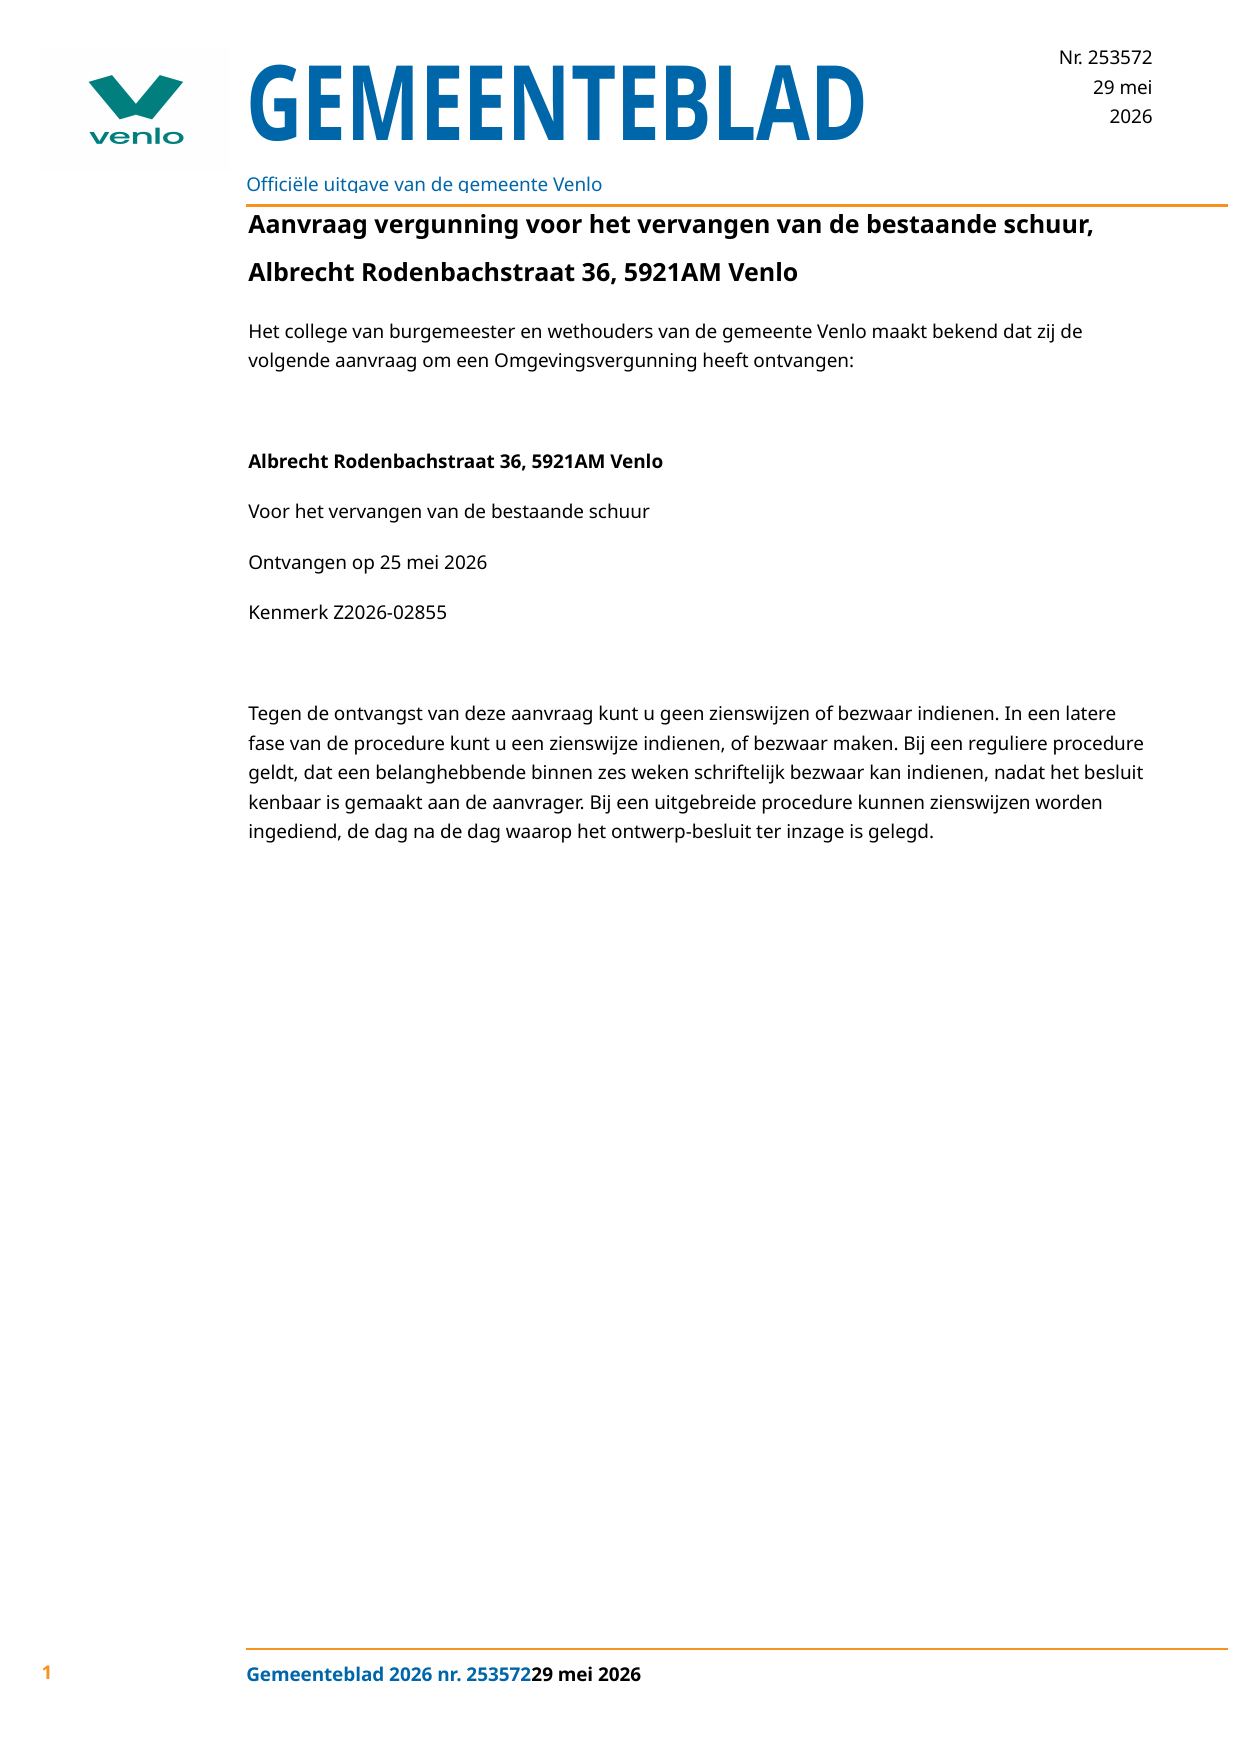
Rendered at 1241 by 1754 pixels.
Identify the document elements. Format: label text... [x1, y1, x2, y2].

picture [41, 47, 231, 172]
text Voor het vervangen van de bestaande schuur [248, 499, 1152, 524]
text Het college van burgemeester en wethouders van de gemeente Venlo maakt bekend dat zij de volgende aanvraag om een Omgevingsvergunning heeft ontvangen: [248, 318, 1152, 373]
text Kenmerk Z2026-02855 [248, 599, 1152, 625]
text Ontvangen op 25 mei 2026 [248, 549, 1152, 575]
text Tegen de ontvangst van deze aanvraag kunt u geen zienswijzen of bezwaar indienen. In een latere fase van de procedure kunt u een zienswijze indienen, of bezwaar maken. Bij een reguliere procedure geldt, dat een belanghebbende binnen zes weken schriftelijk bezwaar kan indienen, nadat het besluit kenbaar is gemaakt aan de aanvrager. Bij een uitgebreide procedure kunnen zienswijzen worden ingediend, de dag na de dag waarop het ontwerp-besluit ter inzage is gelegd. [248, 700, 1152, 844]
text Aanvraag vergunning voor het vervangen van de bestaande schuur, Albrecht Rodenbachstraat 36, 5921AM Venlo [248, 207, 1152, 288]
text Albrecht Rodenbachstraat 36, 5921AM Venlo [248, 448, 1152, 474]
